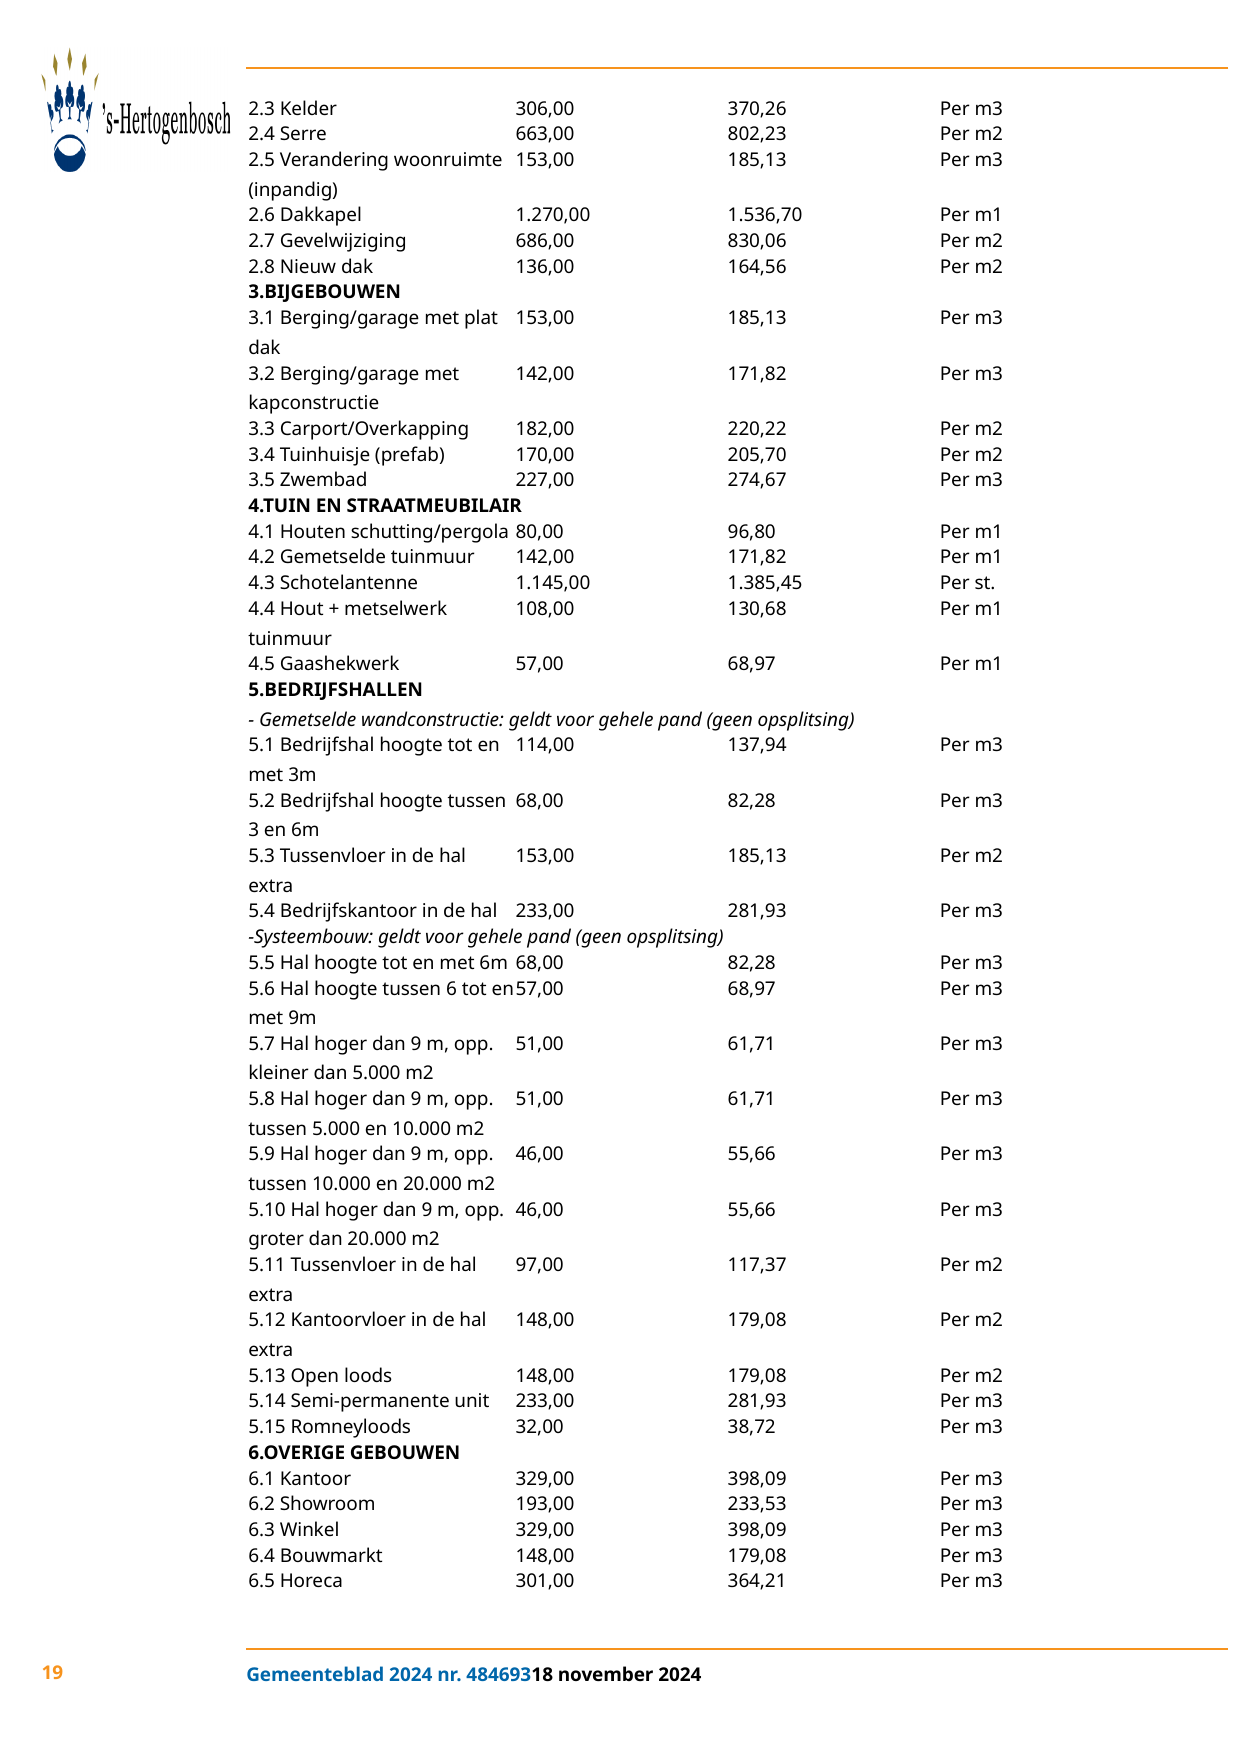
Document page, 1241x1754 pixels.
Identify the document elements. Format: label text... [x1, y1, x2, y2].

table_cell Per m2 [940, 1362, 1152, 1388]
table_cell 185,13 [728, 146, 939, 202]
table_cell 170,00 [515, 441, 727, 467]
table_cell Per m3 [940, 1516, 1152, 1542]
table_cell 233,53 [728, 1491, 939, 1516]
table_cell 136,00 [515, 253, 727, 279]
table_cell 6.1 Kantoor [248, 1465, 515, 1491]
table_cell 663,00 [515, 121, 727, 146]
table_cell 301,00 [515, 1568, 727, 1593]
table_cell Per m3 [940, 146, 1152, 202]
table_cell Per m3 [940, 898, 1152, 923]
table_cell 2.8 Nieuw dak [248, 253, 515, 279]
table_cell 686,00 [515, 227, 727, 253]
table_cell 46,00 [515, 1141, 727, 1196]
table_cell Per m3 [940, 1196, 1152, 1251]
table_cell 80,00 [515, 518, 727, 544]
table_cell 5.11 Tussenvloer in de hal extra [248, 1251, 515, 1307]
table_cell 148,00 [515, 1307, 727, 1362]
table_cell Per m2 [940, 842, 1152, 897]
table_cell 5.6 Hal hoogte tussen 6 tot en met 9m [248, 975, 515, 1030]
table_cell Per m3 [940, 1491, 1152, 1516]
table_cell 153,00 [515, 842, 727, 897]
table_cell Per m3 [940, 787, 1152, 842]
table_cell 5.14 Semi-permanente unit [248, 1388, 515, 1413]
table_cell 171,82 [728, 360, 939, 415]
table_cell 193,00 [515, 1491, 727, 1516]
table_cell Per m3 [940, 1141, 1152, 1196]
picture [41, 47, 231, 172]
table_cell 137,94 [728, 732, 939, 787]
table_cell 117,37 [728, 1251, 939, 1307]
table_cell 5.9 Hal hoger dan 9 m, opp. tussen 10.000 en 20.000 m2 [248, 1141, 515, 1196]
table_cell 4.5 Gaashekwerk [248, 651, 515, 676]
table_cell 3.BIJGEBOUWEN [248, 279, 1152, 304]
table_cell 82,28 [728, 949, 939, 975]
table_cell 2.4 Serre [248, 121, 515, 146]
table_cell 130,68 [728, 595, 939, 651]
table_cell Per m3 [940, 1568, 1152, 1593]
table_cell Per m1 [940, 595, 1152, 651]
table_cell 51,00 [515, 1085, 727, 1141]
table_cell 1.270,00 [515, 202, 727, 227]
table_cell 1.536,70 [728, 202, 939, 227]
table_cell 68,00 [515, 787, 727, 842]
table_cell 5.15 Romneyloods [248, 1413, 515, 1439]
table_cell 153,00 [515, 146, 727, 202]
table_cell 179,08 [728, 1542, 939, 1568]
table_cell 398,09 [728, 1465, 939, 1491]
table_cell 5.13 Open loods [248, 1362, 515, 1388]
table_cell 370,26 [728, 95, 939, 121]
table_cell 82,28 [728, 787, 939, 842]
table_cell 38,72 [728, 1413, 939, 1439]
table_cell -Systeembouw: geldt voor gehele pand (geen opsplitsing) [248, 923, 1152, 949]
table_cell 6.4 Bouwmarkt [248, 1542, 515, 1568]
table_cell 1.385,45 [728, 570, 939, 595]
table_cell 4.4 Hout + metselwerk tuinmuur [248, 595, 515, 651]
table_cell Per m3 [940, 1388, 1152, 1413]
table_cell 57,00 [515, 651, 727, 676]
table_cell 4.TUIN EN STRAATMEUBILAIR [248, 492, 1152, 518]
table_cell 5.8 Hal hoger dan 9 m, opp. tussen 5.000 en 10.000 m2 [248, 1085, 515, 1141]
table_cell 171,82 [728, 544, 939, 569]
table_cell 55,66 [728, 1141, 939, 1196]
table_cell 5.2 Bedrijfshal hoogte tussen 3 en 6m [248, 787, 515, 842]
table_cell 114,00 [515, 732, 727, 787]
table_cell 153,00 [515, 305, 727, 360]
table_cell 1.145,00 [515, 570, 727, 595]
table_cell 68,00 [515, 949, 727, 975]
table_cell 142,00 [515, 544, 727, 569]
table_cell 3.3 Carport/Overkapping [248, 415, 515, 441]
table_cell 55,66 [728, 1196, 939, 1251]
table_cell 5.12 Kantoorvloer in de hal extra [248, 1307, 515, 1362]
table_cell 179,08 [728, 1362, 939, 1388]
table_cell Per m3 [940, 1465, 1152, 1491]
table_cell Per m3 [940, 1542, 1152, 1568]
table_cell 5.5 Hal hoogte tot en met 6m [248, 949, 515, 975]
table_cell Per m2 [940, 121, 1152, 146]
table_cell 2.7 Gevelwijziging [248, 227, 515, 253]
table_cell 398,09 [728, 1516, 939, 1542]
table_cell 182,00 [515, 415, 727, 441]
table_cell 2.5 Verandering woonruimte (inpandig) [248, 146, 515, 202]
table_cell 306,00 [515, 95, 727, 121]
table_cell 364,21 [728, 1568, 939, 1593]
table_cell 3.2 Berging/garage met kapconstructie [248, 360, 515, 415]
table_cell Per m1 [940, 544, 1152, 569]
table_cell 51,00 [515, 1030, 727, 1085]
table_cell 148,00 [515, 1362, 727, 1388]
table_cell 830,06 [728, 227, 939, 253]
table_cell 802,23 [728, 121, 939, 146]
table_cell 185,13 [728, 305, 939, 360]
table_cell Per m3 [940, 467, 1152, 492]
table_cell Per m2 [940, 415, 1152, 441]
table_cell 68,97 [728, 651, 939, 676]
table_cell 4.3 Schotelantenne [248, 570, 515, 595]
table_cell Per m1 [940, 651, 1152, 676]
table_cell 185,13 [728, 842, 939, 897]
table_cell 233,00 [515, 898, 727, 923]
table_cell 3.1 Berging/garage met plat dak [248, 305, 515, 360]
table_cell 5.4 Bedrijfskantoor in de hal [248, 898, 515, 923]
table_cell 32,00 [515, 1413, 727, 1439]
table_cell 5.10 Hal hoger dan 9 m, opp. groter dan 20.000 m2 [248, 1196, 515, 1251]
table_cell Per m1 [940, 518, 1152, 544]
table_cell 6.3 Winkel [248, 1516, 515, 1542]
table_cell Per m3 [940, 975, 1152, 1030]
table_cell 233,00 [515, 1388, 727, 1413]
table_cell Per m2 [940, 253, 1152, 279]
table_cell 6.5 Horeca [248, 1568, 515, 1593]
table_cell 2.3 Kelder [248, 95, 515, 121]
table_cell 179,08 [728, 1307, 939, 1362]
table_cell Per m2 [940, 227, 1152, 253]
table_cell 2.6 Dakkapel [248, 202, 515, 227]
table_cell Per m3 [940, 1030, 1152, 1085]
table_cell Per m1 [940, 202, 1152, 227]
table_cell 5.BEDRIJFSHALLEN - Gemetselde wandconstructie: geldt voor gehele pand (geen opsplitsing) [248, 676, 1152, 732]
table_cell 5.3 Tussenvloer in de hal extra [248, 842, 515, 897]
table_cell 61,71 [728, 1085, 939, 1141]
table_cell 4.2 Gemetselde tuinmuur [248, 544, 515, 569]
table_cell 329,00 [515, 1516, 727, 1542]
table_cell 3.5 Zwembad [248, 467, 515, 492]
table_cell 4.1 Houten schutting/pergola [248, 518, 515, 544]
table_cell 6.OVERIGE GEBOUWEN [248, 1439, 1152, 1465]
table_cell 5.7 Hal hoger dan 9 m, opp. kleiner dan 5.000 m2 [248, 1030, 515, 1085]
table_cell Per m3 [940, 305, 1152, 360]
table_cell Per st. [940, 570, 1152, 595]
table_cell 164,56 [728, 253, 939, 279]
table_cell 142,00 [515, 360, 727, 415]
table_cell Per m2 [940, 1307, 1152, 1362]
table_cell 57,00 [515, 975, 727, 1030]
table_cell 68,97 [728, 975, 939, 1030]
table_cell 6.2 Showroom [248, 1491, 515, 1516]
table_cell Per m3 [940, 949, 1152, 975]
table_cell Per m2 [940, 441, 1152, 467]
table_cell 108,00 [515, 595, 727, 651]
table_cell 281,93 [728, 898, 939, 923]
table_cell 227,00 [515, 467, 727, 492]
table_cell Per m3 [940, 1413, 1152, 1439]
table_cell 96,80 [728, 518, 939, 544]
table_cell 3.4 Tuinhuisje (prefab) [248, 441, 515, 467]
table_cell 205,70 [728, 441, 939, 467]
table_cell 46,00 [515, 1196, 727, 1251]
table_cell 329,00 [515, 1465, 727, 1491]
table_cell Per m3 [940, 1085, 1152, 1141]
table_cell 274,67 [728, 467, 939, 492]
table_cell Per m3 [940, 732, 1152, 787]
table_cell 97,00 [515, 1251, 727, 1307]
table_cell Per m3 [940, 360, 1152, 415]
table_cell 281,93 [728, 1388, 939, 1413]
table_cell 220,22 [728, 415, 939, 441]
table_cell 148,00 [515, 1542, 727, 1568]
table_cell 61,71 [728, 1030, 939, 1085]
table_cell Per m2 [940, 1251, 1152, 1307]
table_cell Per m3 [940, 95, 1152, 121]
table_cell 5.1 Bedrijfshal hoogte tot en met 3m [248, 732, 515, 787]
